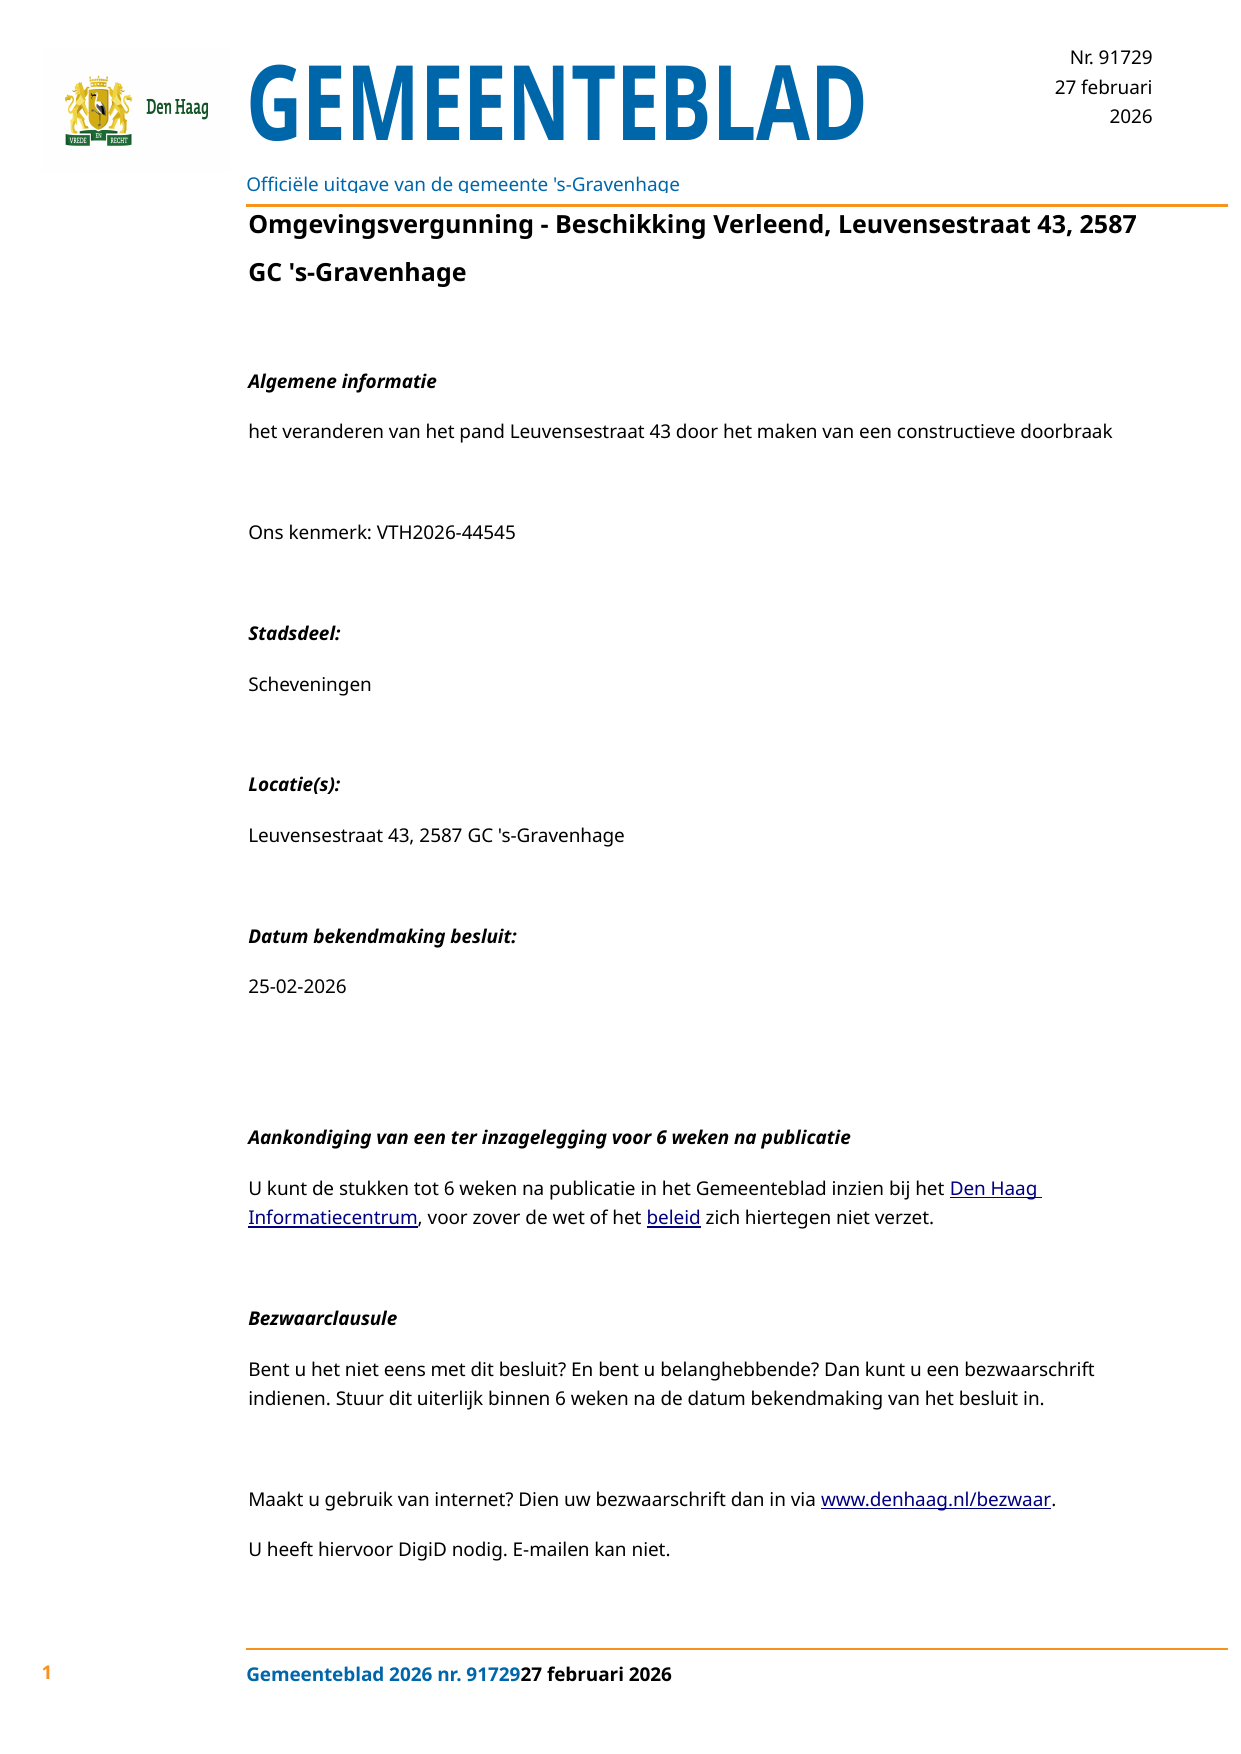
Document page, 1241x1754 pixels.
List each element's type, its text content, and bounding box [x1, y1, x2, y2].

text Bent u het niet eens met dit besluit? En bent u belanghebbende? Dan kunt u een bezwaarschrift indienen. Stuur dit uiterlijk binnen 6 weken na de datum bekendmaking van het besluit in. [248, 1356, 1152, 1411]
text Algemene informatie [248, 368, 1152, 394]
text Scheveningen [248, 671, 1152, 697]
text 25-02-2026 [248, 973, 1152, 999]
text Stadsdeel: [248, 620, 1152, 646]
text Locatie(s): [248, 772, 1152, 797]
text Maakt u gebruik van internet? Dien uw bezwaarschrift dan in via www.denhaag.nl/bezwaar. [248, 1486, 1152, 1512]
text Leuvensestraat 43, 2587 GC 's-Gravenhage [248, 822, 1152, 848]
text Bezwaarclausule [248, 1305, 1152, 1331]
text U kunt de stukken tot 6 weken na publicatie in het Gemeenteblad inzien bij het Den Haag Informatiecentrum, voor zover de wet of het beleid zich hiertegen niet verzet. [248, 1175, 1152, 1230]
text Datum bekendmaking besluit: [248, 923, 1152, 949]
text Omgevingsvergunning - Beschikking Verleend, Leuvensestraat 43, 2587 GC 's-Gravenhage [248, 207, 1152, 288]
picture [41, 47, 231, 172]
text Ons kenmerk: VTH2026-44545 [248, 519, 1152, 545]
text U heeft hiervoor DigiD nodig. E-mailen kan niet. [248, 1537, 1152, 1562]
text het veranderen van het pand Leuvensestraat 43 door het maken van een constructieve doorbraak [248, 419, 1152, 444]
text Aankondiging van een ter inzagelegging voor 6 weken na publicatie [248, 1124, 1152, 1150]
